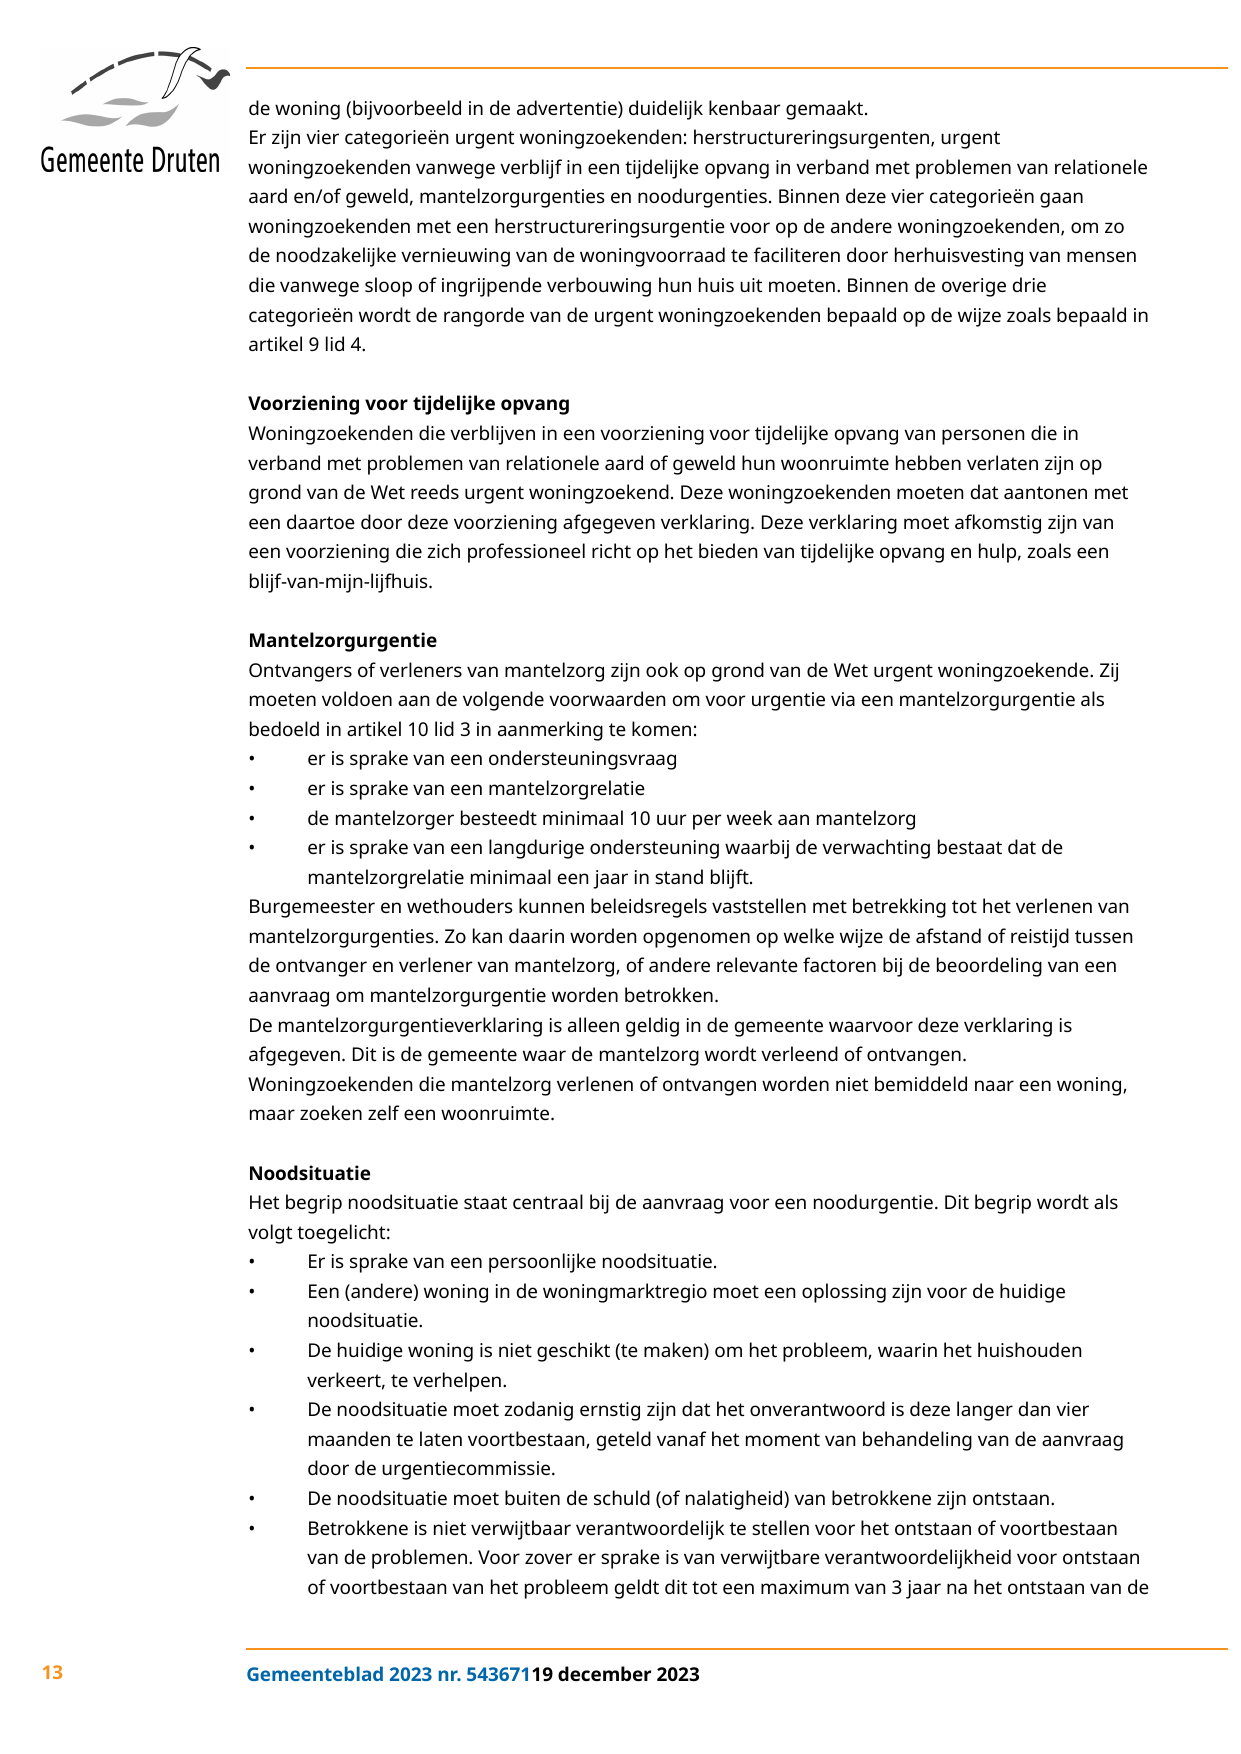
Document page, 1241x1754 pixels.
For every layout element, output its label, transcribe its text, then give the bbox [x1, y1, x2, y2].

text Burgemeester en wethouders kunnen beleidsregels vaststellen met betrekking tot het verlenen van mantelzorgurgenties. Zo kan daarin worden opgenomen op welke wijze de afstand of reistijd tussen de ontvanger en verlener van mantelzorg, of andere relevante factoren bij de beoordeling van een aanvraag om mantelzorgurgentie worden betrokken. [248, 893, 1152, 1008]
list De noodsituatie moet buiten de schuld (of nalatigheid) van betrokkene zijn ontstaan. [248, 1485, 1152, 1511]
list Betrokkene is niet verwijtbaar verantwoordelijk te stellen voor het ontstaan of voortbestaan van de problemen. Voor zover er sprake is van verwijtbare verantwoordelijkheid voor ontstaan of voortbestaan van het probleem geldt dit tot een maximum van 3 jaar na het ontstaan van de [248, 1515, 1152, 1600]
list er is sprake van een langdurige ondersteuning waarbij de verwachting bestaat dat de mantelzorgrelatie minimaal een jaar in stand blijft. [248, 834, 1152, 890]
text Ontvangers of verleners van mantelzorg zijn ook op grond van de Wet urgent woningzoekende. Zij moeten voldoen aan de volgende voorwaarden om voor urgentie via een mantelzorgurgentie als bedoeld in artikel 10 lid 3 in aanmerking te komen: [248, 657, 1152, 742]
text Woningzoekenden die mantelzorg verlenen of ontvangen worden niet bemiddeld naar een woning, maar zoeken zelf een woonruimte. [248, 1071, 1152, 1126]
list Een (andere) woning in de woningmarktregio moet een oplossing zijn voor de huidige noodsituatie. [248, 1278, 1152, 1333]
text Voorziening voor tijdelijke opvang [248, 391, 1152, 416]
list er is sprake van een mantelzorgrelatie [248, 775, 1152, 801]
list er is sprake van een ondersteuningsvraag [248, 746, 1152, 771]
text de woning (bijvoorbeeld in de advertentie) duidelijk kenbaar gemaakt. [248, 95, 1152, 121]
list Er is sprake van een persoonlijke noodsituatie. [248, 1248, 1152, 1274]
list de mantelzorger besteedt minimaal 10 uur per week aan mantelzorg [248, 805, 1152, 831]
list De huidige woning is niet geschikt (te maken) om het probleem, waarin het huishouden verkeert, te verhelpen. [248, 1337, 1152, 1393]
picture [41, 47, 231, 172]
text Mantelzorgurgentie [248, 627, 1152, 653]
text Noodsituatie [248, 1160, 1152, 1186]
text Het begrip noodsituatie staat centraal bij de aanvraag voor een noodurgentie. Dit begrip wordt als volgt toegelicht: [248, 1189, 1152, 1245]
text Woningzoekenden die verblijven in een voorziening voor tijdelijke opvang van personen die in verband met problemen van relationele aard of geweld hun woonruimte hebben verlaten zijn op grond van de Wet reeds urgent woningzoekend. Deze woningzoekenden moeten dat aantonen met een daartoe door deze voorziening afgegeven verklaring. Deze verklaring moet afkomstig zijn van een voorziening die zich professioneel richt op het bieden van tijdelijke opvang en hulp, zoals een blijf-van-mijn-lijfhuis. [248, 420, 1152, 594]
list De noodsituatie moet zodanig ernstig zijn dat het onverantwoord is deze langer dan vier maanden te laten voortbestaan, geteld vanaf het moment van behandeling van de aanvraag door de urgentiecommissie. [248, 1396, 1152, 1481]
text De mantelzorgurgentieverklaring is alleen geldig in de gemeente waarvoor deze verklaring is afgegeven. Dit is de gemeente waar de mantelzorg wordt verleend of ontvangen. [248, 1012, 1152, 1067]
text Er zijn vier categorieën urgent woningzoekenden: herstructureringsurgenten, urgent woningzoekenden vanwege verblijf in een tijdelijke opvang in verband met problemen van relationele aard en/of geweld, mantelzorgurgenties en noodurgenties. Binnen deze vier categorieën gaan woningzoekenden met een herstructureringsurgentie voor op de andere woningzoekenden, om zo de noodzakelijke vernieuwing van de woningvoorraad te faciliteren door herhuisvesting van mensen die vanwege sloop of ingrijpende verbouwing hun huis uit moeten. Binnen de overige drie categorieën wordt de rangorde van de urgent woningzoekenden bepaald op de wijze zoals bepaald in artikel 9 lid 4. [248, 124, 1152, 357]
